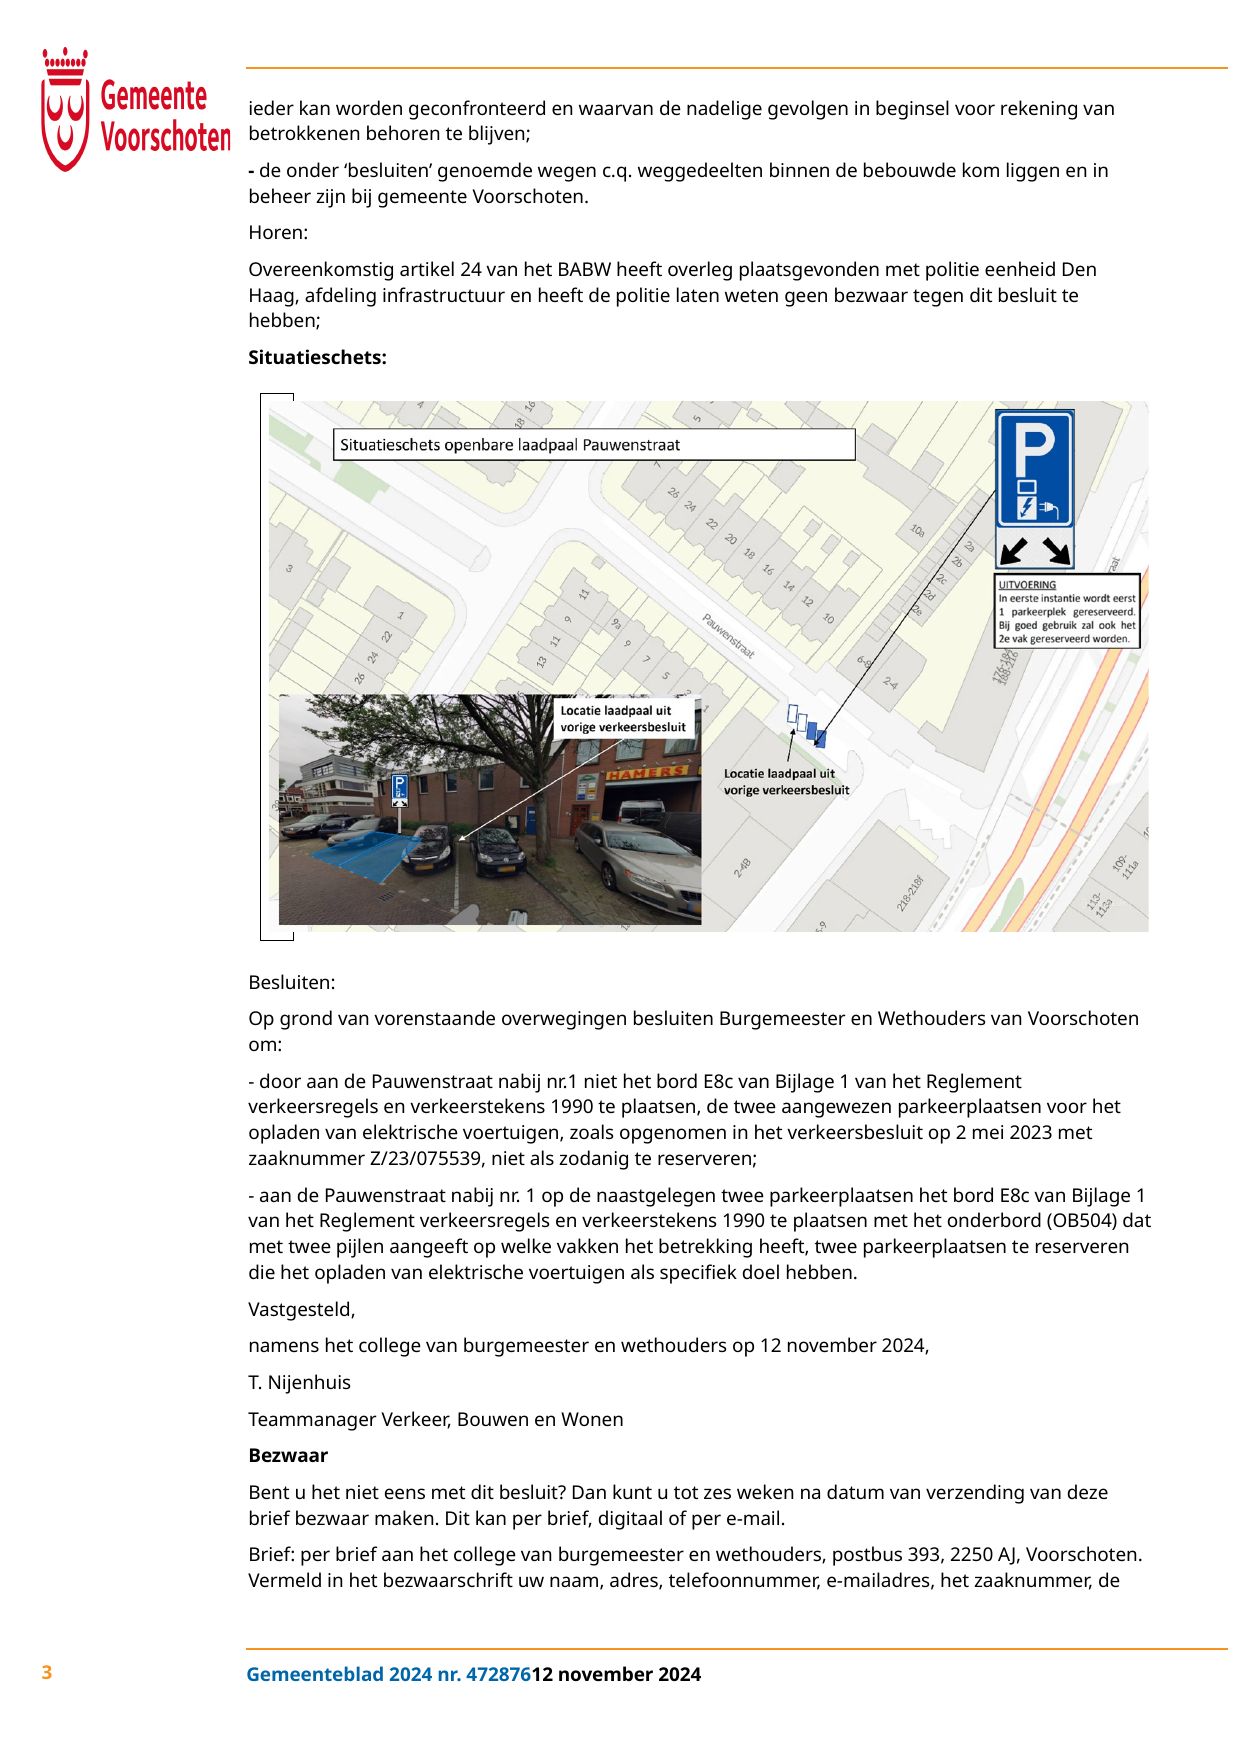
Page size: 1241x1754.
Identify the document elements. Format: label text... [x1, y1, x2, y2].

text Teammanager Verkeer, Bouwen en Wonen [248, 1406, 1152, 1431]
text T. Nijenhuis [248, 1369, 1152, 1395]
text Brief: per brief aan het college van burgemeester en wethouders, postbus 393, 2250 AJ, Voorschoten. Vermeld in het bezwaarschrift uw naam, adres, telefoonnummer, e-mailadres, het zaaknummer, de [248, 1541, 1152, 1593]
text - aan de Pauwenstraat nabij nr. 1 op de naastgelegen twee parkeerplaatsen het bord E8c van Bijlage 1 van het Reglement verkeersregels en verkeerstekens 1990 te plaatsen met het onderbord (OB504) dat met twee pijlen aangeeft op welke vakken het betrekking heeft, twee parkeerplaatsen te reserveren die het opladen van elektrische voertuigen als specifiek doel hebben. [248, 1182, 1152, 1285]
text ieder kan worden geconfronteerd en waarvan de nadelige gevolgen in beginsel voor rekening van betrokkenen behoren te blijven; [248, 95, 1152, 146]
text Overeenkomstig artikel 24 van het BABW heeft overleg plaatsgevonden met politie eenheid Den Haag, afdeling infrastructuur en heeft de politie laten weten geen bezwaar tegen dit besluit te hebben; [248, 256, 1152, 333]
text Besluiten: [248, 969, 1152, 995]
picture [41, 47, 231, 172]
text Bent u het niet eens met dit besluit? Dan kunt u tot zes weken na datum van verzending van deze brief bezwaar maken. Dit kan per brief, digitaal of per e-mail. [248, 1479, 1152, 1531]
text Horen: [248, 219, 1152, 245]
text Vastgesteld, [248, 1296, 1152, 1321]
picture [268, 401, 1149, 932]
text namens het college van burgemeester en wethouders op 12 november 2024, [248, 1332, 1152, 1358]
text Situatieschets: [248, 344, 1152, 370]
text Bezwaar [248, 1442, 1152, 1468]
text Op grond van vorenstaande overwegingen besluiten Burgemeester en Wethouders van Voorschoten om: [248, 1006, 1152, 1057]
text - de onder ‘besluiten’ genoemde wegen c.q. weggedeelten binnen de bebouwde kom liggen en in beheer zijn bij gemeente Voorschoten. [248, 157, 1152, 209]
text - door aan de Pauwenstraat nabij nr.1 niet het bord E8c van Bijlage 1 van het Reglement verkeersregels en verkeerstekens 1990 te plaatsen, de twee aangewezen parkeerplaatsen voor het opladen van elektrische voertuigen, zoals opgenomen in het verkeersbesluit op 2 mei 2023 met zaaknummer Z/23/075539, niet als zodanig te reserveren; [248, 1068, 1152, 1171]
